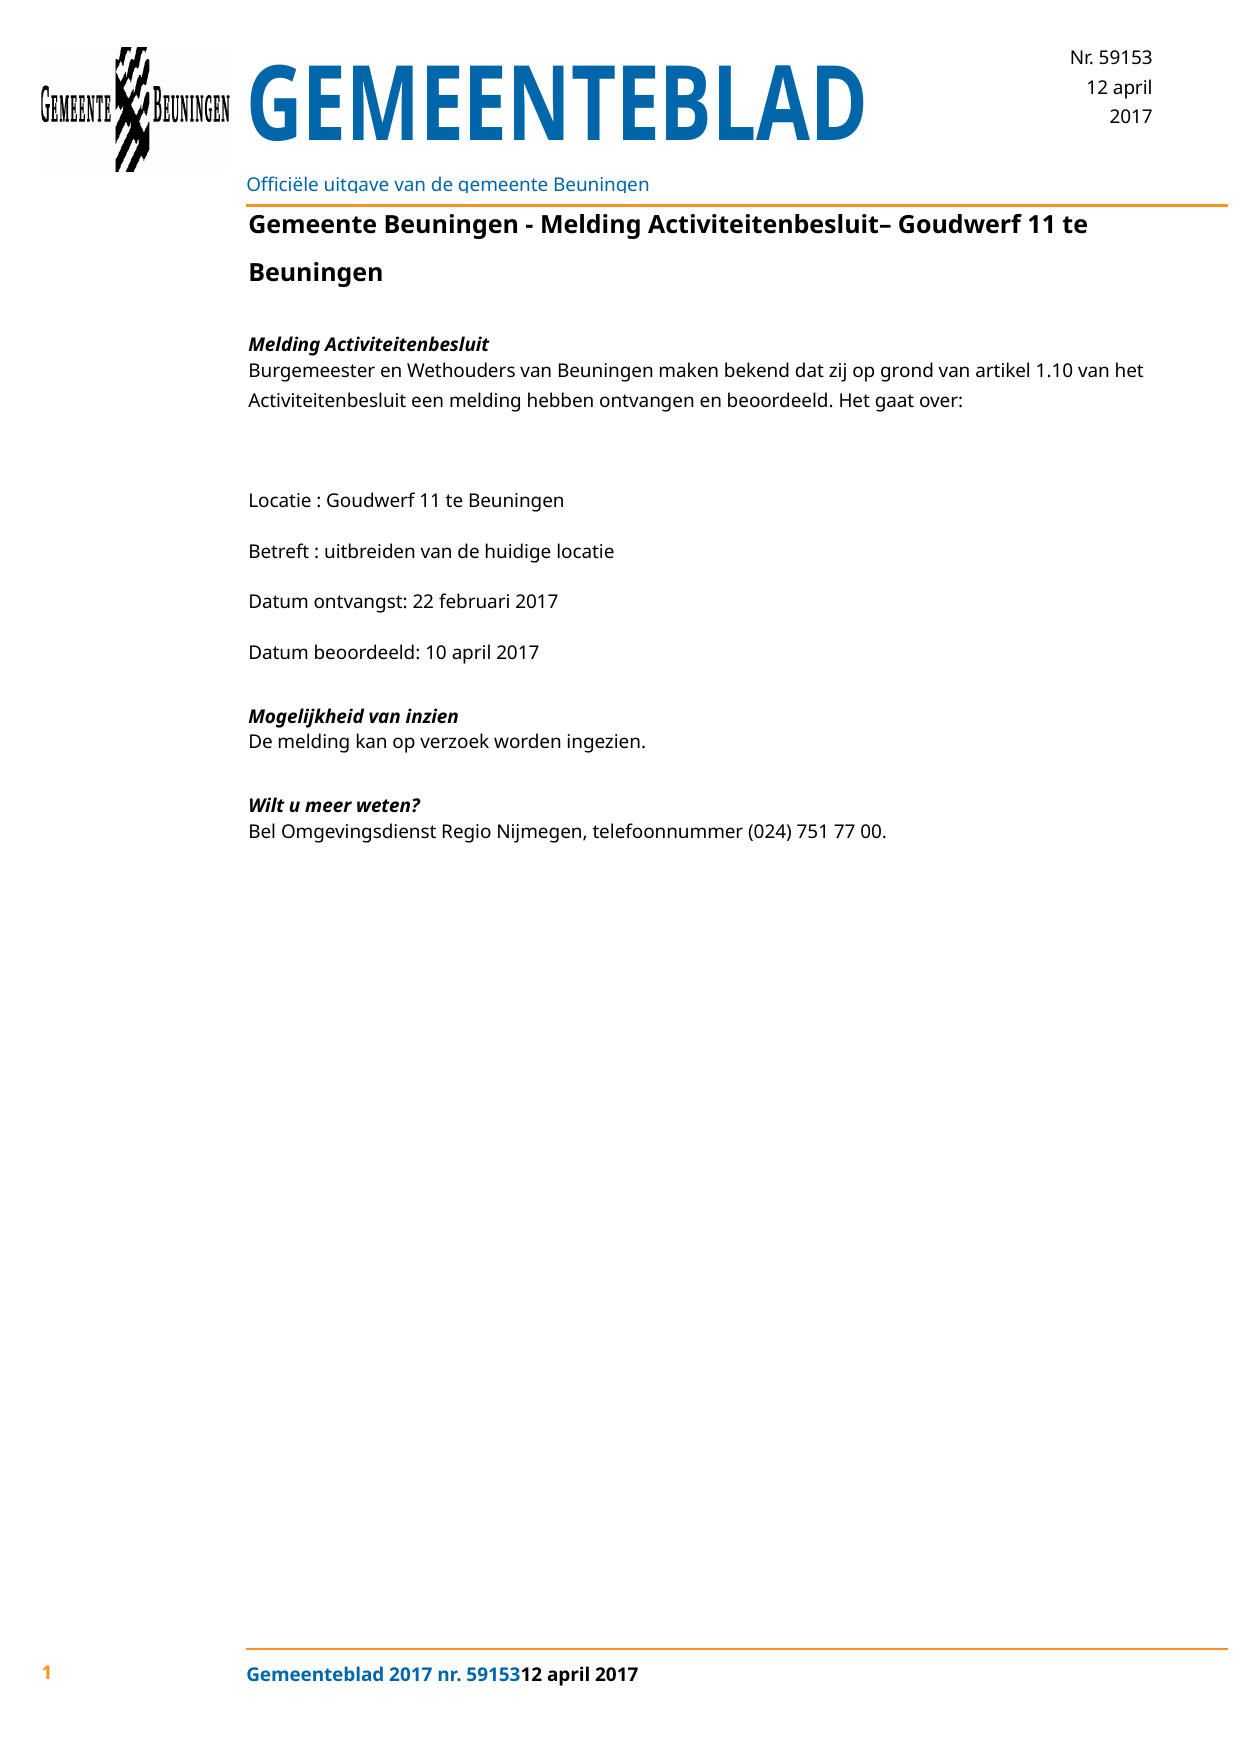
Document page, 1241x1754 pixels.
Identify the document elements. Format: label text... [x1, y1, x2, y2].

text Datum ontvangst: 22 februari 2017 [248, 588, 1152, 614]
text Mogelijkheid van inzien [248, 703, 1152, 728]
text Melding Activiteitenbesluit [248, 331, 1152, 357]
text De melding kan op verzoek worden ingezien. [248, 728, 1152, 754]
text Locatie : Goudwerf 11 te Beuningen [248, 488, 1152, 513]
text Wilt u meer weten? [248, 792, 1152, 818]
text Bel Omgevingsdienst Regio Nijmegen, telefoonnummer (024) 751 77 00. [248, 818, 1152, 844]
text Burgemeester en Wethouders van Beuningen maken bekend dat zij op grond van artikel 1.10 van het Activiteitenbesluit een melding hebben ontvangen en beoordeeld. Het gaat over: [248, 357, 1152, 412]
picture [41, 47, 231, 172]
text Gemeente Beuningen - Melding Activiteitenbesluit– Goudwerf 11 te Beuningen [248, 207, 1152, 288]
text Datum beoordeeld: 10 april 2017 [248, 639, 1152, 664]
text Betreft : uitbreiden van de huidige locatie [248, 538, 1152, 564]
